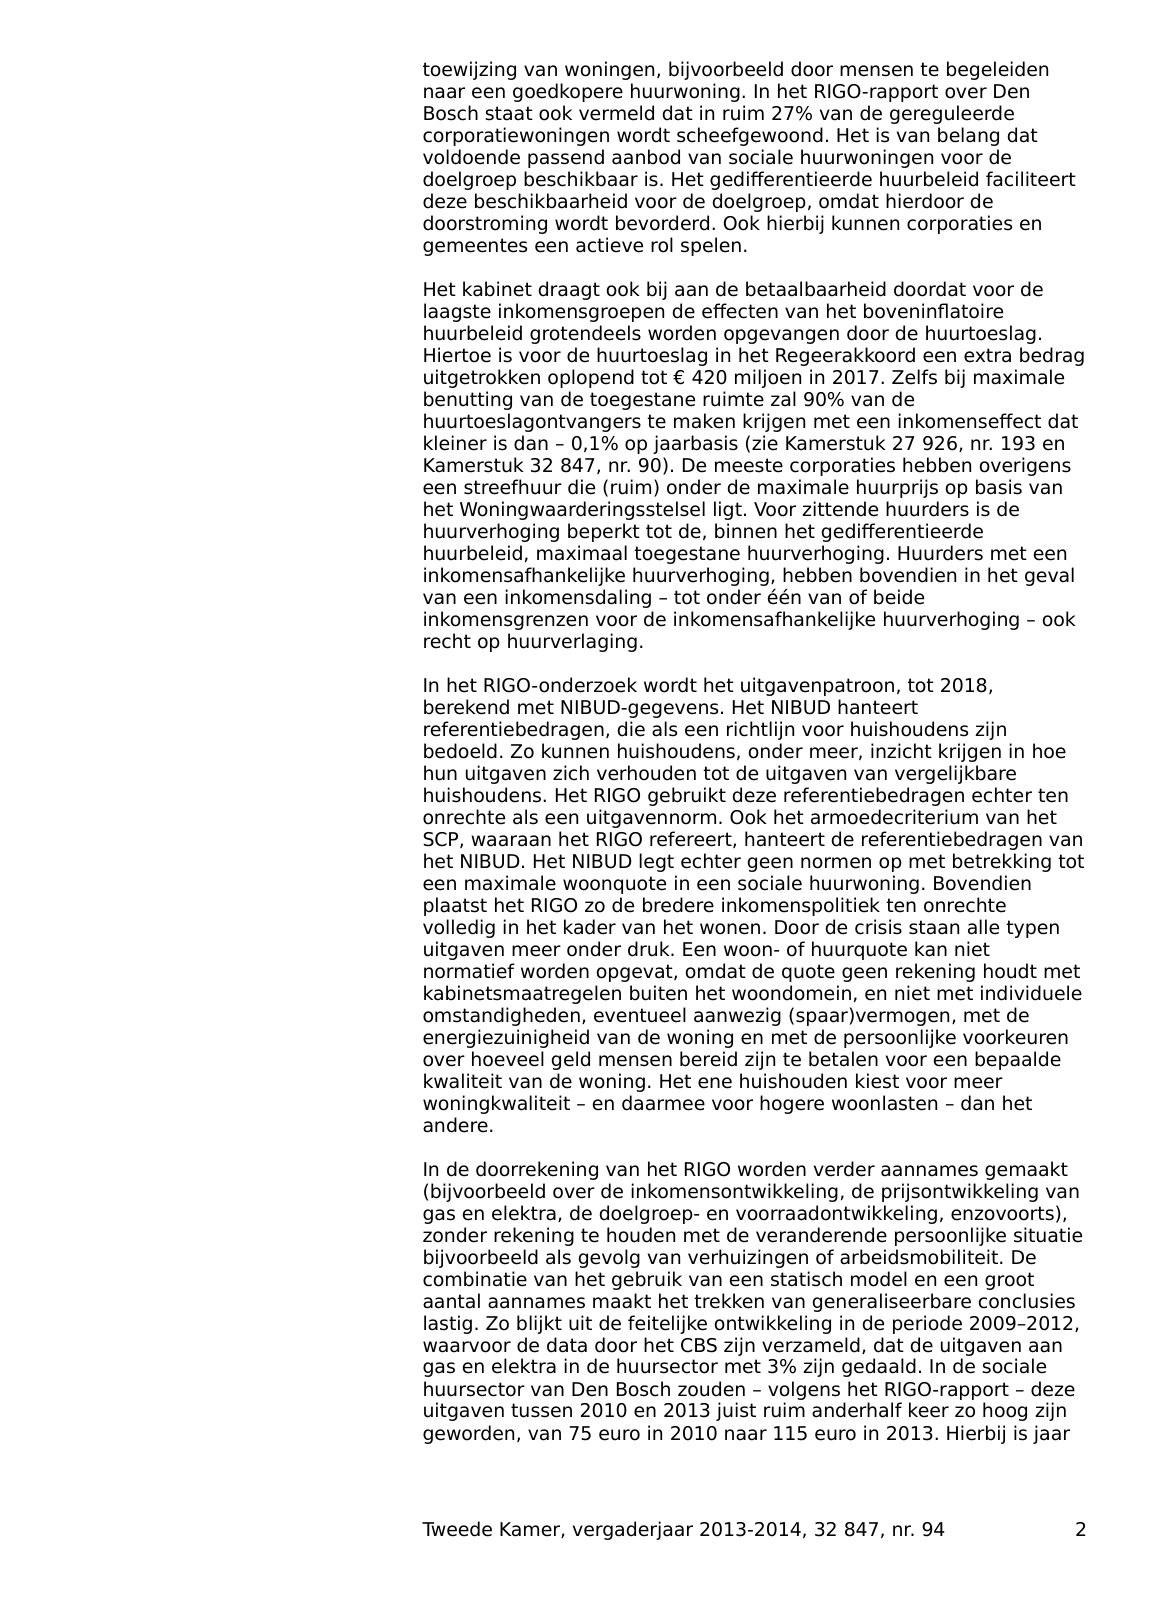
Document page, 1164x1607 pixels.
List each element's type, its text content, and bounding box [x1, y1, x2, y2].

text toewijzing van woningen, bijvoorbeeld door mensen te begeleiden naar een goedkopere huurwoning. In het RIGO-rapport over Den Bosch staat ook vermeld dat in ruim 27% van de gereguleerde corporatiewoningen wordt scheefgewoond. Het is van belang dat voldoende passend aanbod van sociale huurwoningen voor de doelgroep beschikbaar is. Het gedifferentieerde huurbeleid faciliteert deze beschikbaarheid voor de doelgroep, omdat hierdoor de doorstroming wordt bevorderd. Ook hierbij kunnen corporaties en gemeentes een actieve rol spelen. [422, 59, 1087, 257]
text In de doorrekening van het RIGO worden verder aannames gemaakt (bijvoorbeeld over de inkomensontwikkeling, de prijsontwikkeling van gas en elektra, de doelgroep- en voorraadontwikkeling, enzovoorts), zonder rekening te houden met de veranderende persoonlijke situatie bijvoorbeeld als gevolg van verhuizingen of arbeidsmobiliteit. De combinatie van het gebruik van een statisch model en een groot aantal aannames maakt het trekken van generaliseerbare conclusies lastig. Zo blijkt uit de feitelijke ontwikkeling in de periode 2009–2012, waarvoor de data door het CBS zijn verzameld, dat de uitgaven aan gas en elektra in de huursector met 3% zijn gedaald. In de sociale huursector van Den Bosch zouden – volgens het RIGO-rapport – deze uitgaven tussen 2010 en 2013 juist ruim anderhalf keer zo hoog zijn geworden, van 75 euro in 2010 naar 115 euro in 2013. Hierbij is jaar [422, 1159, 1087, 1444]
text In het RIGO-onderzoek wordt het uitgavenpatroon, tot 2018, berekend met NIBUD-gegevens. Het NIBUD hanteert referentiebedragen, die als een richtlijn voor huishoudens zijn bedoeld. Zo kunnen huishoudens, onder meer, inzicht krijgen in hoe hun uitgaven zich verhouden tot de uitgaven van vergelijkbare huishoudens. Het RIGO gebruikt deze referentiebedragen echter ten onrechte als een uitgavennorm. Ook het armoedecriterium van het SCP, waaraan het RIGO refereert, hanteert de referentiebedragen van het NIBUD. Het NIBUD legt echter geen normen op met betrekking tot een maximale woonquote in een sociale huurwoning. Bovendien plaatst het RIGO zo de bredere inkomenspolitiek ten onrechte volledig in het kader van het wonen. Door de crisis staan alle typen uitgaven meer onder druk. Een woon- of huurquote kan niet normatief worden opgevat, omdat de quote geen rekening houdt met kabinetsmaatregelen buiten het woondomein, en niet met individuele omstandigheden, eventueel aanwezig (spaar)vermogen, met de energiezuinigheid van de woning en met de persoonlijke voorkeuren over hoeveel geld mensen bereid zijn te betalen voor een bepaalde kwaliteit van de woning. Het ene huishouden kiest voor meer woningkwaliteit – en daarmee voor hogere woonlasten – dan het andere. [422, 675, 1087, 1136]
text Het kabinet draagt ook bij aan de betaalbaarheid doordat voor de laagste inkomensgroepen de effecten van het boveninflatoire huurbeleid grotendeels worden opgevangen door de huurtoeslag. Hiertoe is voor de huurtoeslag in het Regeerakkoord een extra bedrag uitgetrokken oplopend tot € 420 miljoen in 2017. Zelfs bij maximale benutting van de toegestane ruimte zal 90% van de huurtoeslagontvangers te maken krijgen met een inkomenseffect dat kleiner is dan – 0,1% op jaarbasis (zie Kamerstuk 27 926, nr. 193 en Kamerstuk 32 847, nr. 90). De meeste corporaties hebben overigens een streefhuur die (ruim) onder de maximale huurprijs op basis van het Woningwaarderingsstelsel ligt. Voor zittende huurders is de huurverhoging beperkt tot de, binnen het gedifferentieerde huurbeleid, maximaal toegestane huurverhoging. Huurders met een inkomensafhankelijke huurverhoging, hebben bovendien in het geval van een inkomensdaling – tot onder één van of beide inkomensgrenzen voor de inkomensafhankelijke huurverhoging – ook recht op huurverlaging. [422, 279, 1087, 653]
